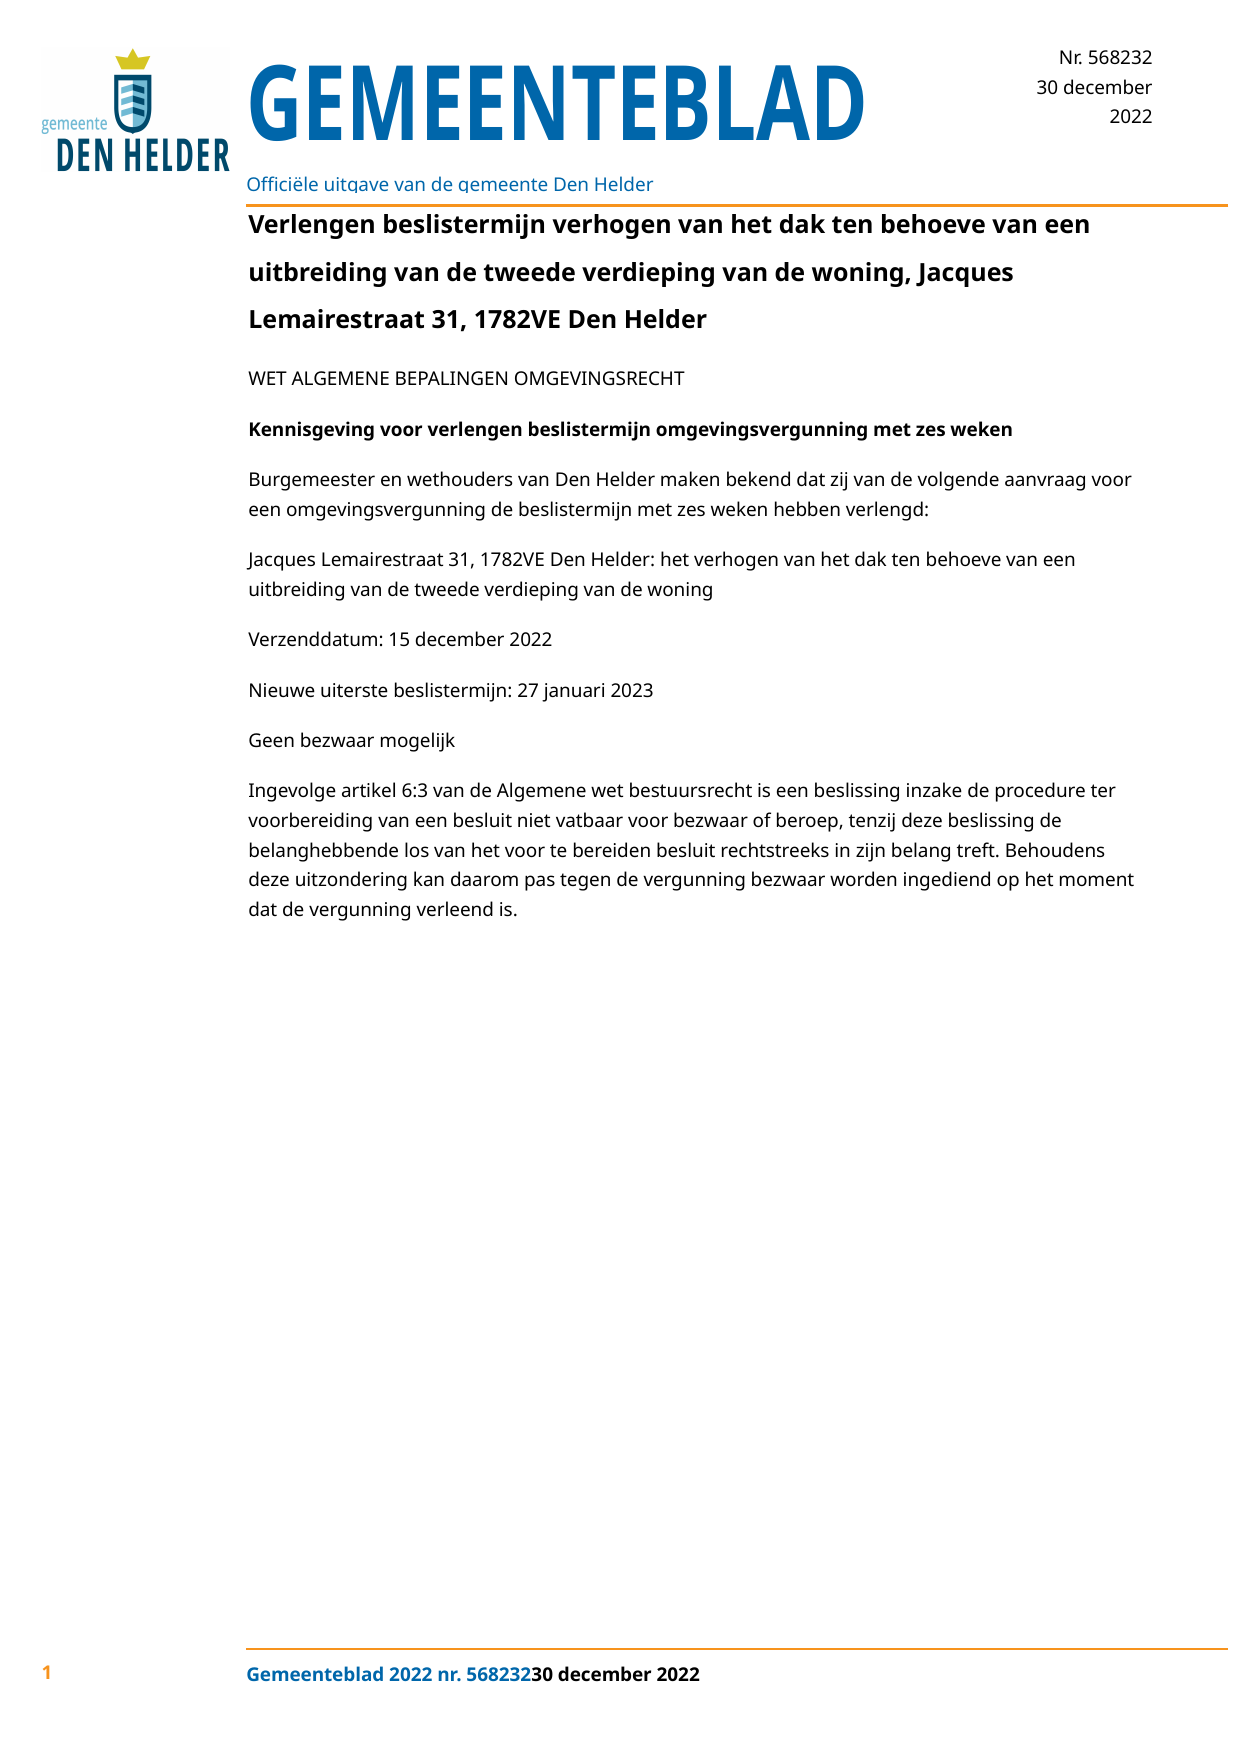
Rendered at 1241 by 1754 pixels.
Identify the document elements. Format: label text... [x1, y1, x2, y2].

text Burgemeester en wethouders van Den Helder maken bekend dat zij van de volgende aanvraag voor een omgevingsvergunning de beslistermijn met zes weken hebben verlengd: [248, 466, 1152, 522]
picture [130, 157, 135, 172]
text Verlengen beslistermijn verhogen van het dak ten behoeve van een uitbreiding van de tweede verdieping van de woning, Jacques Lemairestraat 31, 1782VE Den Helder [248, 207, 1152, 336]
text Nieuwe uiterste beslistermijn: 27 januari 2023 [248, 677, 1152, 702]
text Geen bezwaar mogelijk [248, 727, 1152, 753]
text Verzenddatum: 15 december 2022 [248, 626, 1152, 652]
picture [63, 144, 68, 165]
picture [100, 154, 106, 172]
text Kennisgeving voor verlengen beslistermijn omgevingsvergunning met zes weken [248, 416, 1152, 442]
text Jacques Lemairestraat 31, 1782VE Den Helder: het verhogen van het dak ten behoeve van een uitbreiding van de tweede verdieping van de woning [248, 546, 1152, 602]
picture [182, 144, 187, 165]
picture [220, 160, 224, 172]
text Ingevolge artikel 6:3 van de Algemene wet bestuursrecht is een beslissing inzake de procedure ter voorbereiding van een besluit niet vatbaar voor bezwaar of beroep, tenzij deze beslissing de belanghebbende los van het voor te bereiden besluit rechtstreeks in zijn belang treft. Behoudens deze uitzondering kan daarom pas tegen de vergunning bezwaar worden ingediend op het moment dat de vergunning verleend is. [248, 778, 1152, 922]
text WET ALGEMENE BEPALINGEN OMGEVINGSRECHT [248, 366, 1152, 391]
picture [41, 47, 231, 172]
